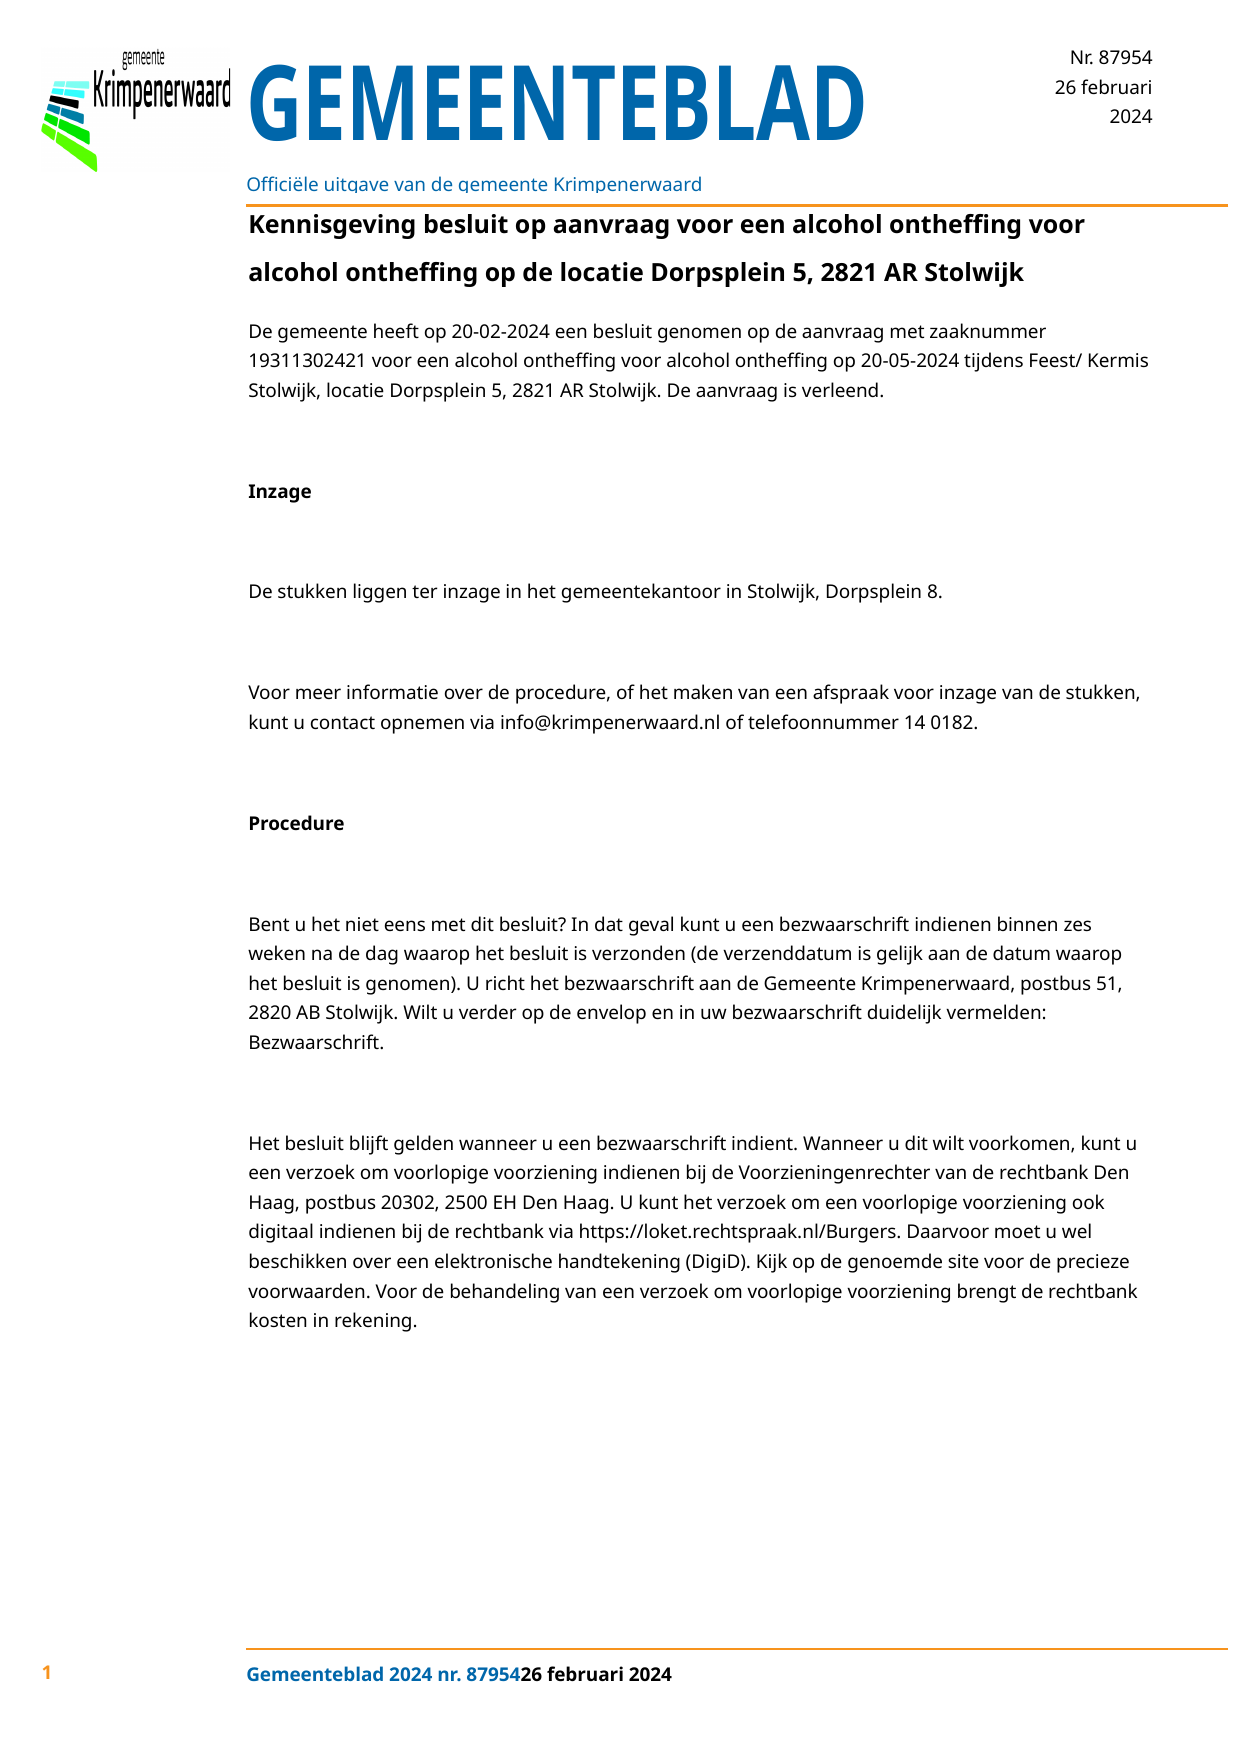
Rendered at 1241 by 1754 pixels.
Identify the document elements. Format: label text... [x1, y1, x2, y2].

text Het besluit blijft gelden wanneer u een bezwaarschrift indient. Wanneer u dit wilt voorkomen, kunt u een verzoek om voorlopige voorziening indienen bij de Voorzieningenrechter van de rechtbank Den Haag, postbus 20302, 2500 EH Den Haag. U kunt het verzoek om een voorlopige voorziening ook digitaal indienen bij de rechtbank via https://loket.rechtspraak.nl/Burgers. Daarvoor moet u wel beschikken over een elektronische handtekening (DigiD). Kijk op de genoemde site voor de precieze voorwaarden. Voor de behandeling van een verzoek om voorlopige voorziening brengt de rechtbank kosten in rekening. [248, 1130, 1152, 1333]
text De gemeente heeft op 20-02-2024 een besluit genomen op de aanvraag met zaaknummer 19311302421 voor een alcohol ontheffing voor alcohol ontheffing op 20-05-2024 tijdens Feest/ Kermis Stolwijk, locatie Dorpsplein 5, 2821 AR Stolwijk. De aanvraag is verleend. [248, 318, 1152, 403]
picture [41, 47, 231, 172]
text Kennisgeving besluit op aanvraag voor een alcohol ontheffing voor alcohol ontheffing op de locatie Dorpsplein 5, 2821 AR Stolwijk [248, 207, 1152, 288]
text Procedure [248, 810, 1152, 836]
text De stukken liggen ter inzage in het gemeentekantoor in Stolwijk, Dorpsplein 8. [248, 579, 1152, 604]
text Voor meer informatie over de procedure, of het maken van een afspraak voor inzage van de stukken, kunt u contact opnemen via info@krimpenerwaard.nl of telefoonnummer 14 0182. [248, 679, 1152, 735]
text Bent u het niet eens met dit besluit? In dat geval kunt u een bezwaarschrift indienen binnen zes weken na de dag waarop het besluit is verzonden (de verzenddatum is gelijk aan de datum waarop het besluit is genomen). U richt het bezwaarschrift aan de Gemeente Krimpenerwaard, postbus 51, 2820 AB Stolwijk. Wilt u verder op de envelop en in uw bezwaarschrift duidelijk vermelden: Bezwaarschrift. [248, 911, 1152, 1055]
text Inzage [248, 478, 1152, 504]
